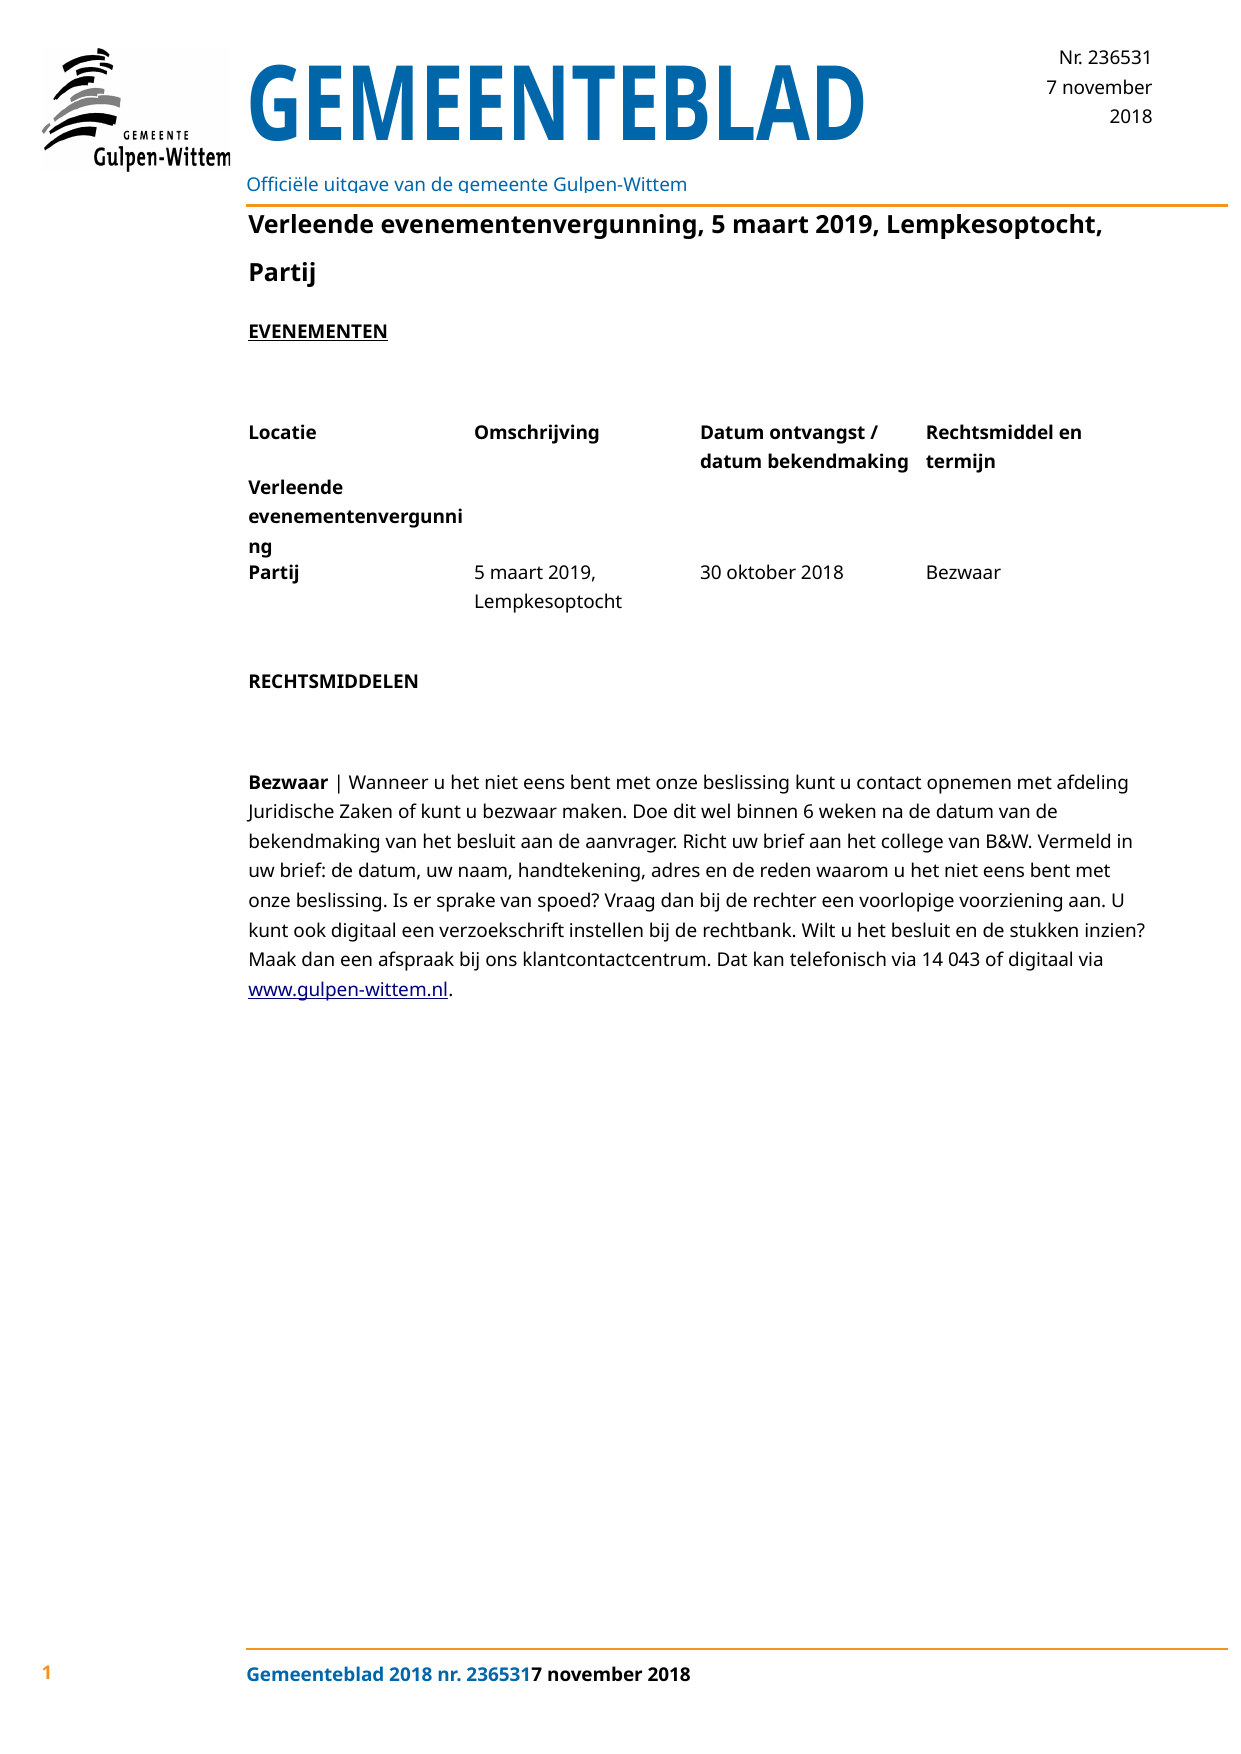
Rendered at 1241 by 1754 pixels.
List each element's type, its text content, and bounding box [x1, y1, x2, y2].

table_cell 30 oktober 2018 [700, 559, 926, 614]
text EVENEMENTEN [248, 318, 1152, 344]
table_cell Bezwaar [926, 559, 1152, 614]
table_header Rechtsmiddel en termijn [926, 419, 1152, 474]
table_cell [700, 474, 926, 559]
text Verleende evenementenvergunning, 5 maart 2019, Lempkesoptocht, Partij [248, 207, 1152, 288]
table_cell Verleende evenementenvergunning [248, 474, 474, 559]
table_cell Partij [248, 559, 474, 614]
table_header Datum ontvangst / datum bekendmaking [700, 419, 926, 474]
table_cell [926, 474, 1152, 559]
table_cell [474, 474, 700, 559]
table_header Locatie [248, 419, 474, 474]
text RECHTSMIDDELEN [248, 668, 1152, 694]
table_cell 5 maart 2019, Lempkesoptocht [474, 559, 700, 614]
picture [41, 47, 231, 172]
table_header Omschrijving [474, 419, 700, 474]
text Bezwaar | Wanneer u het niet eens bent met onze beslissing kunt u contact opnemen met afdeling Juridische Zaken of kunt u bezwaar maken. Doe dit wel binnen 6 weken na de datum van de bekendmaking van het besluit aan de aanvrager. Richt uw brief aan het college van B&W. Vermeld in uw brief: de datum, uw naam, handtekening, adres en de reden waarom u het niet eens bent met onze beslissing. Is er sprake van spoed? Vraag dan bij de rechter een voorlopige voorziening aan. U kunt ook digitaal een verzoekschrift instellen bij de rechtbank. Wilt u het besluit en de stukken inzien? Maak dan een afspraak bij ons klantcontactcentrum. Dat kan telefonisch via 14 043 of digitaal via www.gulpen-wittem.nl. [248, 769, 1152, 1002]
